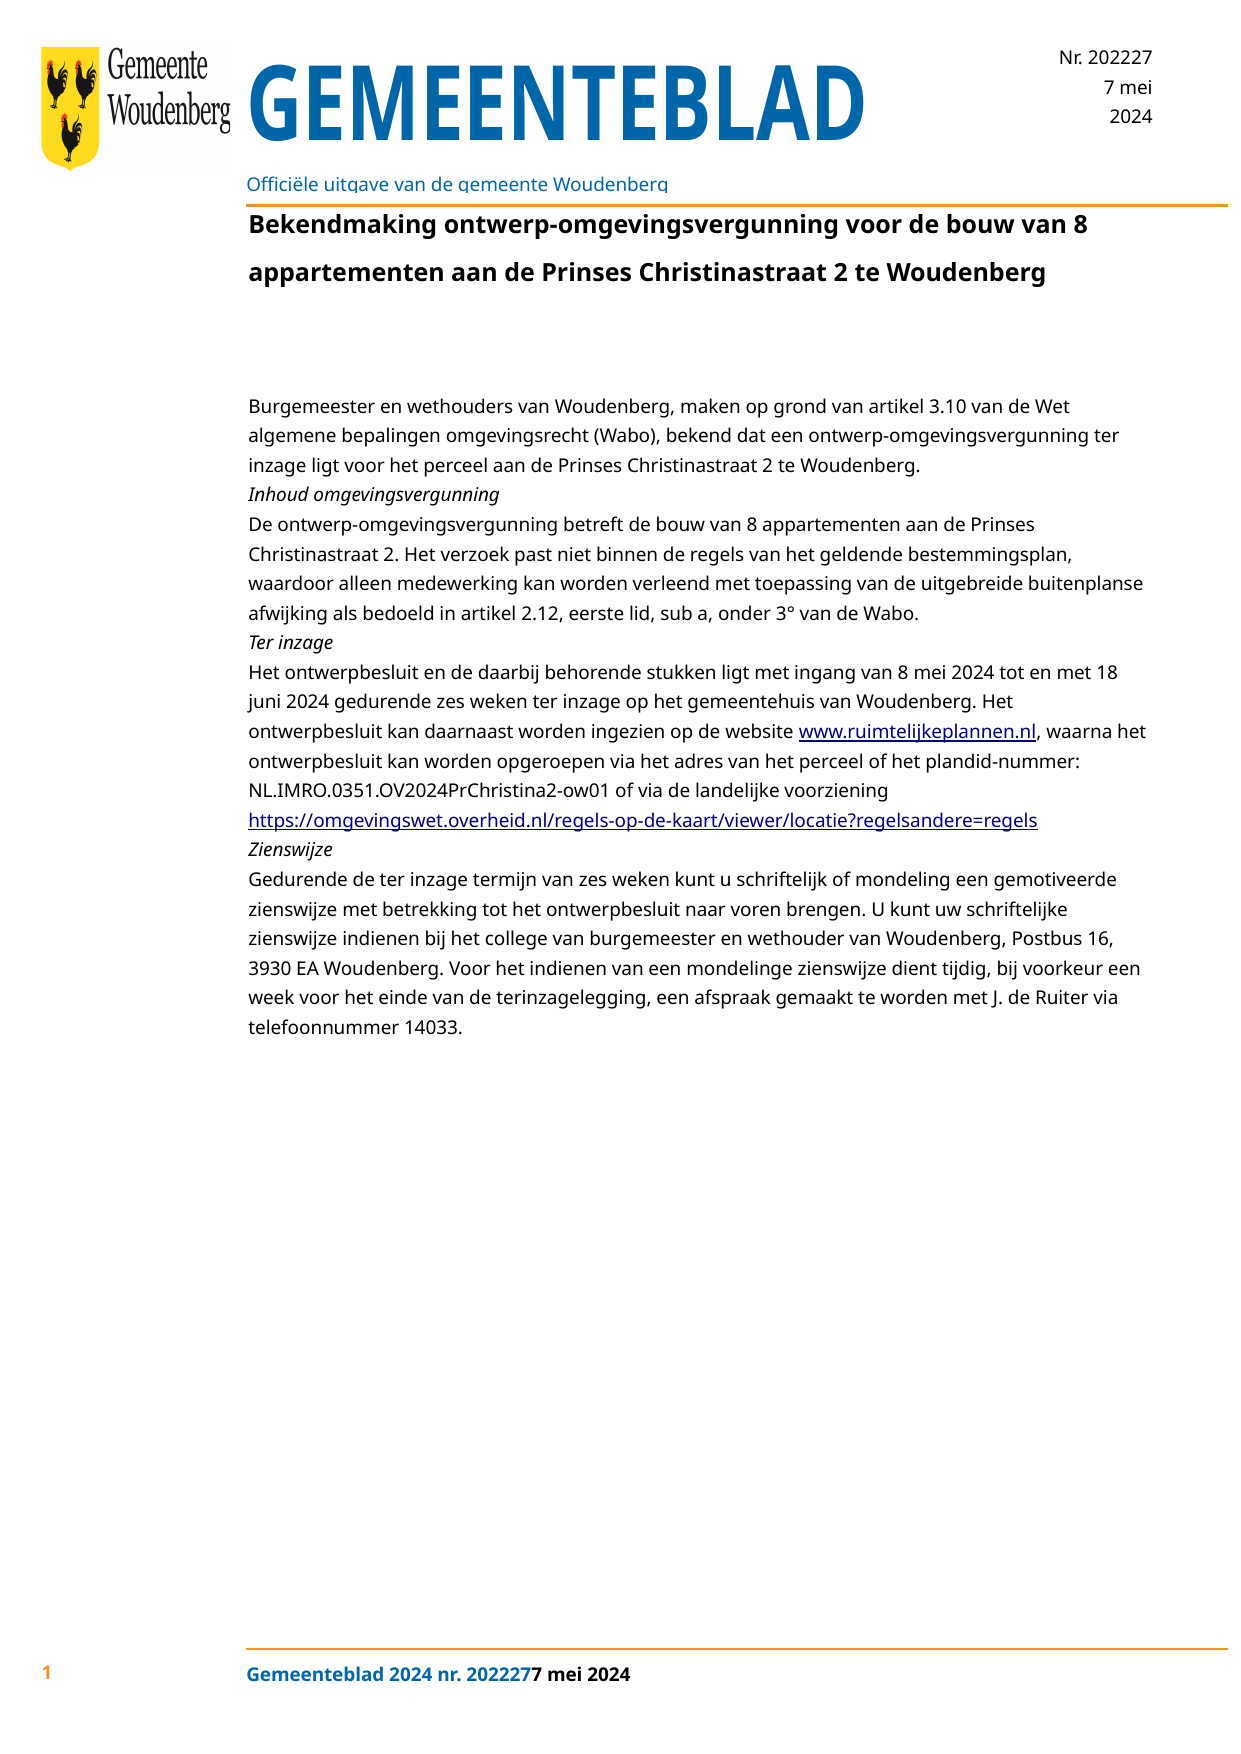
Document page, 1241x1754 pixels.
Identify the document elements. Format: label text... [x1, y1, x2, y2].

text Inhoud omgevingsvergunning [248, 482, 1152, 507]
text Het ontwerpbesluit en de daarbij behorende stukken ligt met ingang van 8 mei 2024 tot en met 18 juni 2024 gedurende zes weken ter inzage op het gemeentehuis van Woudenberg. Het ontwerpbesluit kan daarnaast worden ingezien op de website www.ruimtelijkeplannen.nl, waarna het ontwerpbesluit kan worden opgeroepen via het adres van het perceel of het plandid-nummer: NL.IMRO.0351.OV2024PrChristina2-ow01 of via de landelijke voorziening https://omgevingswet.overheid.nl/regels-op-de-kaart/viewer/locatie?regelsandere=regels [248, 659, 1152, 833]
text Burgemeester en wethouders van Woudenberg, maken op grond van artikel 3.10 van de Wet algemene bepalingen omgevingsrecht (Wabo), bekend dat een ontwerp-omgevingsvergunning ter inzage ligt voor het perceel aan de Prinses Christinastraat 2 te Woudenberg. [248, 393, 1152, 478]
text Zienswijze [248, 837, 1152, 862]
text De ontwerp-omgevingsvergunning betreft de bouw van 8 appartementen aan de Prinses Christinastraat 2. Het verzoek past niet binnen de regels van het geldende bestemmingsplan, waardoor alleen medewerking kan worden verleend met toepassing van de uitgebreide buitenplanse afwijking als bedoeld in artikel 2.12, eerste lid, sub a, onder 3° van de Wabo. [248, 511, 1152, 626]
text Bekendmaking ontwerp-omgevingsvergunning voor de bouw van 8 appartementen aan de Prinses Christinastraat 2 te Woudenberg [248, 207, 1152, 288]
picture [41, 47, 231, 172]
text Ter inzage [248, 629, 1152, 655]
text Gedurende de ter inzage termijn van zes weken kunt u schriftelijk of mondeling een gemotiveerde zienswijze met betrekking tot het ontwerpbesluit naar voren brengen. U kunt uw schriftelijke zienswijze indienen bij het college van burgemeester en wethouder van Woudenberg, Postbus 16, 3930 EA Woudenberg. Voor het indienen van een mondelinge zienswijze dient tijdig, bij voorkeur een week voor het einde van de terinzagelegging, een afspraak gemaakt te worden met J. de Ruiter via telefoonnummer 14033. [248, 866, 1152, 1040]
